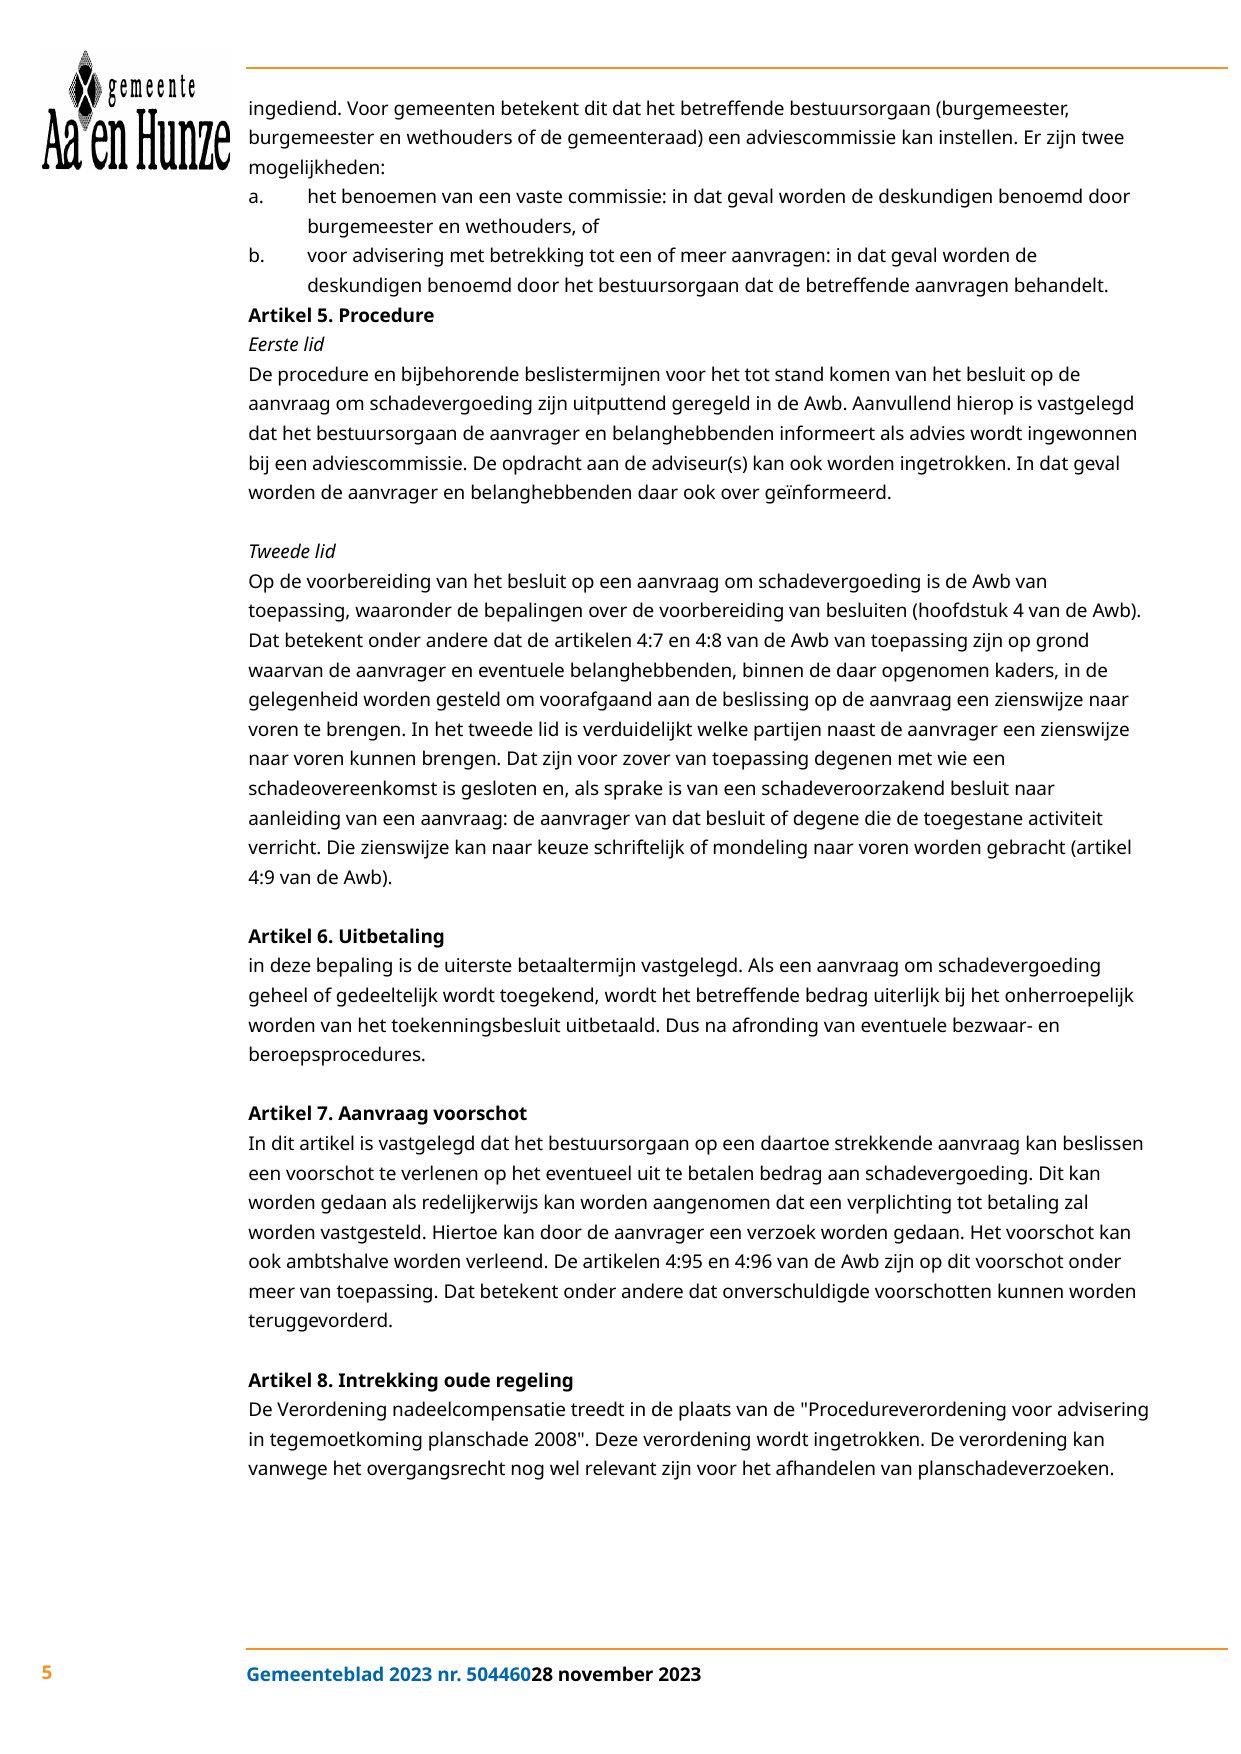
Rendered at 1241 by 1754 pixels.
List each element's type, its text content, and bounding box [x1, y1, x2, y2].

text Eerste lid [248, 331, 1152, 357]
text ingediend. Voor gemeenten betekent dit dat het betreffende bestuursorgaan (burgemeester, burgemeester en wethouders of de gemeenteraad) een adviescommissie kan instellen. Er zijn twee mogelijkheden: [248, 95, 1152, 180]
text Artikel 6. Uitbetaling [248, 923, 1152, 949]
list het benoemen van een vaste commissie: in dat geval worden de deskundigen benoemd door burgemeester en wethouders, of [248, 183, 1152, 239]
text Op de voorbereiding van het besluit op een aanvraag om schadevergoeding is de Awb van toepassing, waaronder de bepalingen over de voorbereiding van besluiten (hoofdstuk 4 van de Awb). Dat betekent onder andere dat de artikelen 4:7 en 4:8 van de Awb van toepassing zijn op grond waarvan de aanvrager en eventuele belanghebbenden, binnen de daar opgenomen kaders, in de gelegenheid worden gesteld om voorafgaand aan de beslissing op de aanvraag een zienswijze naar voren te brengen. In het tweede lid is verduidelijkt welke partijen naast de aanvrager een zienswijze naar voren kunnen brengen. Dat zijn voor zover van toepassing degenen met wie een schadeovereenkomst is gesloten en, als sprake is van een schadeveroorzakend besluit naar aanleiding van een aanvraag: de aanvrager van dat besluit of degene die de toegestane activiteit verricht. Die zienswijze kan naar keuze schriftelijk of mondeling naar voren worden gebracht (artikel 4:9 van de Awb). [248, 568, 1152, 890]
list voor advisering met betrekking tot een of meer aanvragen: in dat geval worden de deskundigen benoemd door het bestuursorgaan dat de betreffende aanvragen behandelt. [248, 243, 1152, 298]
text Tweede lid [248, 538, 1152, 564]
text De procedure en bijbehorende beslistermijnen voor het tot stand komen van het besluit op de aanvraag om schadevergoeding zijn uitputtend geregeld in de Awb. Aanvullend hierop is vastgelegd dat het bestuursorgaan de aanvrager en belanghebbenden informeert als advies wordt ingewonnen bij een adviescommissie. De opdracht aan de adviseur(s) kan ook worden ingetrokken. In dat geval worden de aanvrager en belanghebbenden daar ook over geïnformeerd. [248, 361, 1152, 505]
text Artikel 5. Procedure [248, 302, 1152, 328]
text Artikel 7. Aanvraag voorschot [248, 1101, 1152, 1126]
picture [41, 47, 231, 172]
text In dit artikel is vastgelegd dat het bestuursorgaan op een daartoe strekkende aanvraag kan beslissen een voorschot te verlenen op het eventueel uit te betalen bedrag aan schadevergoeding. Dit kan worden gedaan als redelijkerwijs kan worden aangenomen dat een verplichting tot betaling zal worden vastgesteld. Hiertoe kan door de aanvrager een verzoek worden gedaan. Het voorschot kan ook ambtshalve worden verleend. De artikelen 4:95 en 4:96 van de Awb zijn op dit voorschot onder meer van toepassing. Dat betekent onder andere dat onverschuldigde voorschotten kunnen worden teruggevorderd. [248, 1130, 1152, 1333]
text De Verordening nadeelcompensatie treedt in de plaats van de "Procedureverordening voor advisering in tegemoetkoming planschade 2008". Deze verordening wordt ingetrokken. De verordening kan vanwege het overgangsrecht nog wel relevant zijn voor het afhandelen van planschadeverzoeken. [248, 1396, 1152, 1481]
text Artikel 8. Intrekking oude regeling [248, 1367, 1152, 1393]
text in deze bepaling is de uiterste betaaltermijn vastgelegd. Als een aanvraag om schadevergoeding geheel of gedeeltelijk wordt toegekend, wordt het betreffende bedrag uiterlijk bij het onherroepelijk worden van het toekenningsbesluit uitbetaald. Dus na afronding van eventuele bezwaar- en beroepsprocedures. [248, 953, 1152, 1067]
